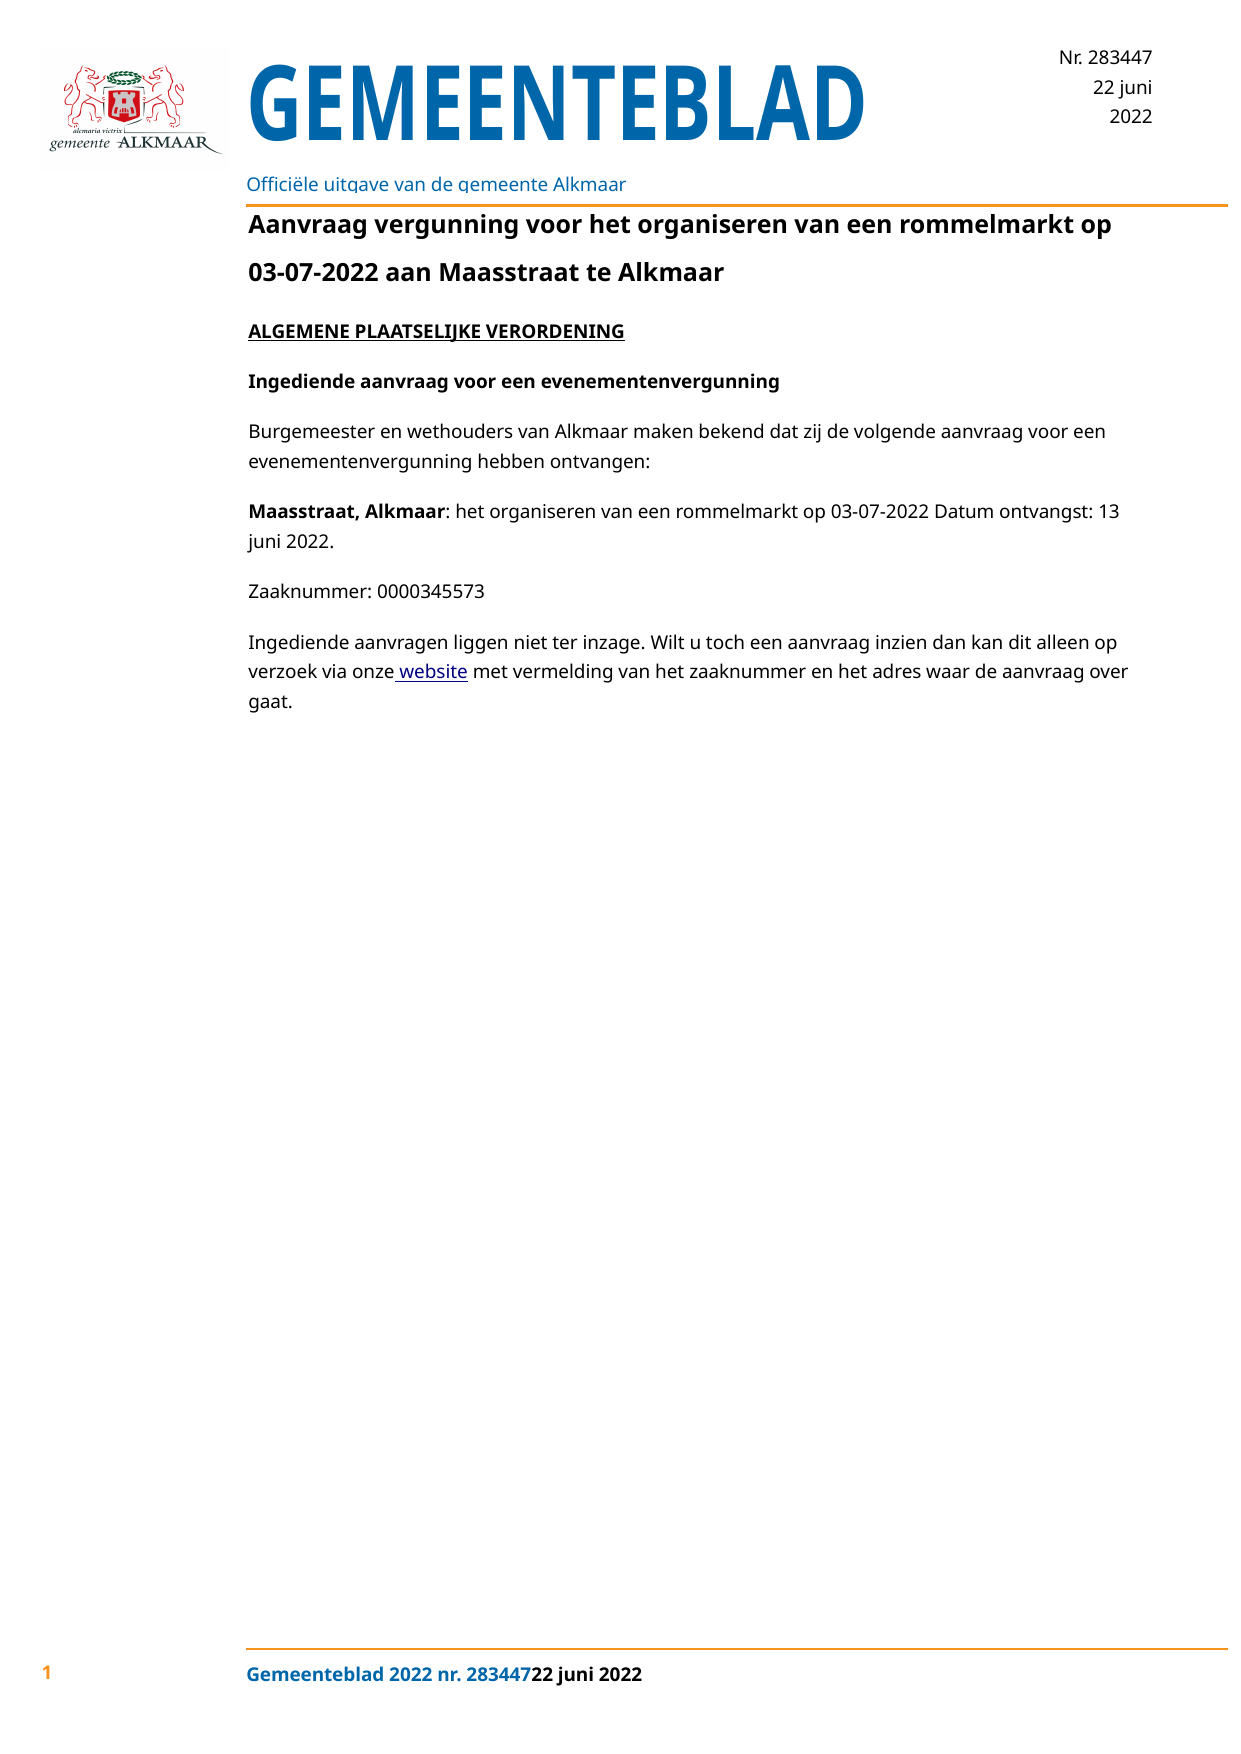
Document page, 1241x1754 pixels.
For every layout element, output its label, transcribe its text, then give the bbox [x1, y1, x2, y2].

text Burgemeester en wethouders van Alkmaar maken bekend dat zij de volgende aanvraag voor een evenementenvergunning hebben ontvangen: [248, 419, 1152, 474]
text Ingediende aanvragen liggen niet ter inzage. Wilt u toch een aanvraag inzien dan kan dit alleen op verzoek via onze website met vermelding van het zaaknummer en het adres waar de aanvraag over gaat. [248, 629, 1152, 714]
text Aanvraag vergunning voor het organiseren van een rommelmarkt op 03-07-2022 aan Maasstraat te Alkmaar [248, 207, 1152, 288]
text Maasstraat, Alkmaar: het organiseren van een rommelmarkt op 03-07-2022 Datum ontvangst: 13 juni 2022. [248, 499, 1152, 554]
picture [41, 47, 231, 172]
text Ingediende aanvraag voor een evenementenvergunning [248, 368, 1152, 394]
text ALGEMENE PLAATSELIJKE VERORDENING [248, 318, 1152, 344]
text Zaaknummer: 0000345573 [248, 579, 1152, 604]
